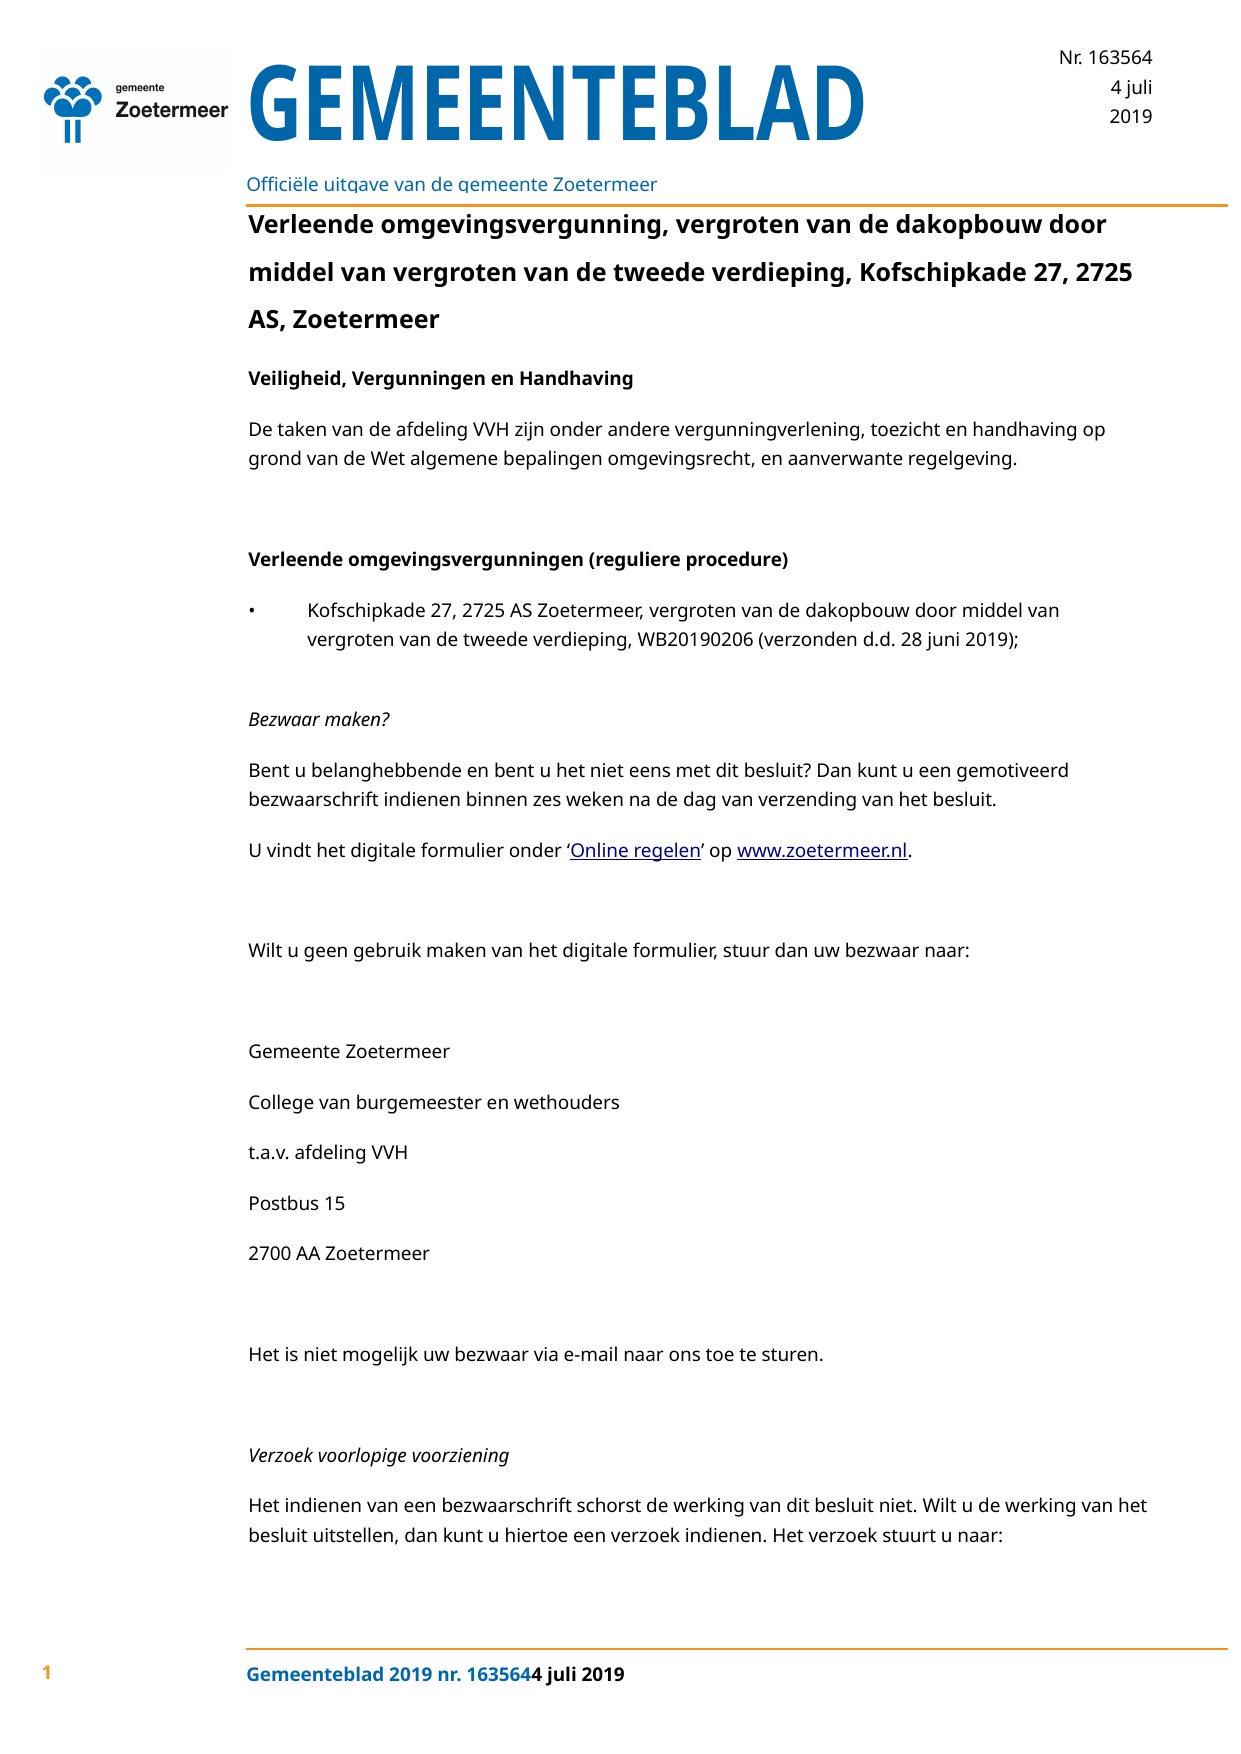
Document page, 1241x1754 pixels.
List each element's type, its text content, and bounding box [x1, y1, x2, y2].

picture [41, 47, 231, 172]
text Bezwaar maken? [248, 706, 1152, 732]
text De taken van de afdeling VVH zijn onder andere vergunningverlening, toezicht en handhaving op grond van de Wet algemene bepalingen omgevingsrecht, en aanverwante regelgeving. [248, 416, 1152, 471]
text Postbus 15 [248, 1190, 1152, 1215]
text Wilt u geen gebruik maken van het digitale formulier, stuur dan uw bezwaar naar: [248, 938, 1152, 963]
text Veiligheid, Vergunningen en Handhaving [248, 366, 1152, 391]
text Verleende omgevingsvergunning, vergroten van de dakopbouw door middel van vergroten van de tweede verdieping, Kofschipkade 27, 2725 AS, Zoetermeer [248, 207, 1152, 336]
text U vindt het digitale formulier onder ‘Online regelen’ op www.zoetermeer.nl. [248, 837, 1152, 862]
text Verzoek voorlopige voorziening [248, 1442, 1152, 1467]
text Verleende omgevingsvergunningen (reguliere procedure) [248, 546, 1152, 572]
text 2700 AA Zoetermeer [248, 1240, 1152, 1266]
list Kofschipkade 27, 2725 AS Zoetermeer, vergroten van de dakopbouw door middel van vergroten van de tweede verdieping, WB20190206 (verzonden d.d. 28 juni 2019); [248, 597, 1152, 652]
text t.a.v. afdeling VVH [248, 1139, 1152, 1165]
text Het indienen van een bezwaarschrift schorst de werking van dit besluit niet. Wilt u de werking van het besluit uitstellen, dan kunt u hiertoe een verzoek indienen. Het verzoek stuurt u naar: [248, 1492, 1152, 1547]
text Bent u belanghebbende en bent u het niet eens met dit besluit? Dan kunt u een gemotiveerd bezwaarschrift indienen binnen zes weken na de dag van verzending van het besluit. [248, 757, 1152, 812]
text Het is niet mogelijk uw bezwaar via e-mail naar ons toe te sturen. [248, 1341, 1152, 1367]
text Gemeente Zoetermeer [248, 1038, 1152, 1064]
text College van burgemeester en wethouders [248, 1089, 1152, 1114]
